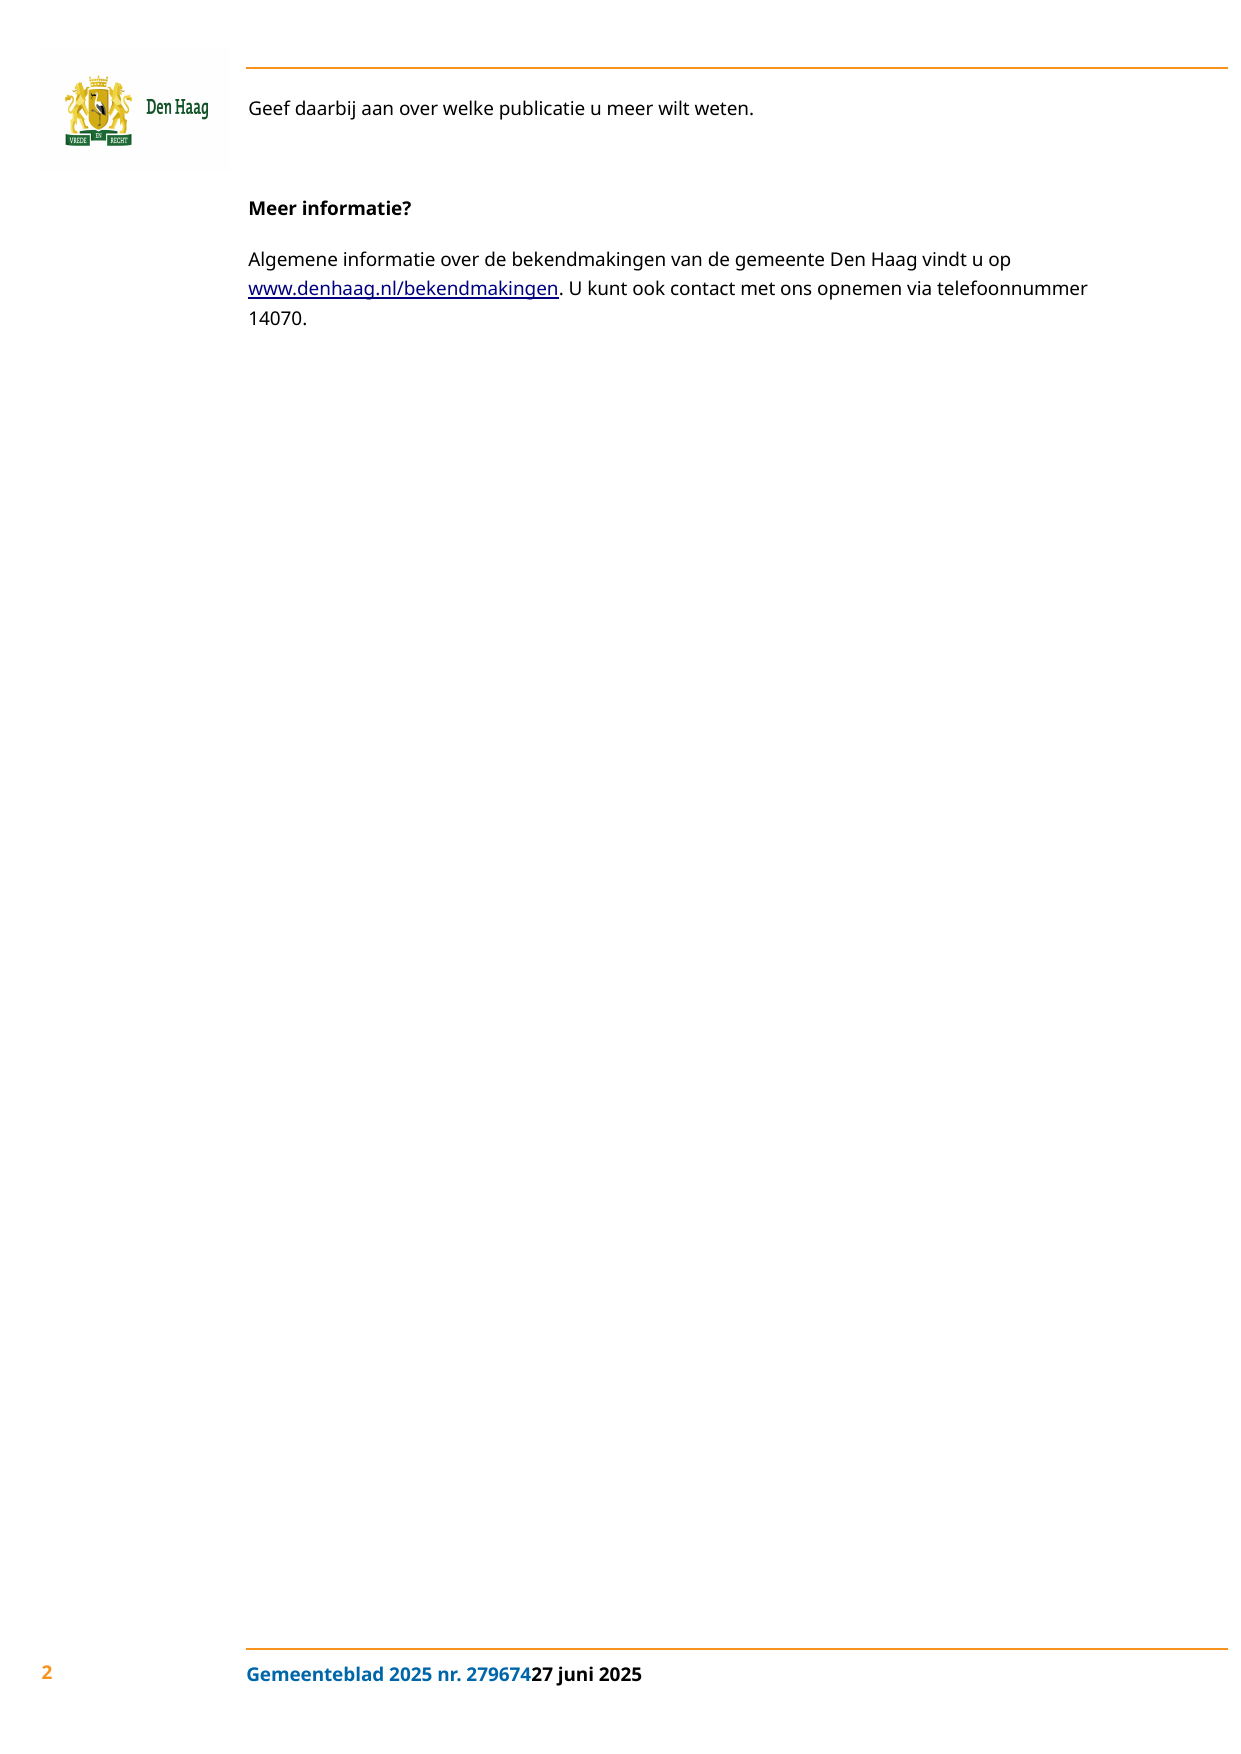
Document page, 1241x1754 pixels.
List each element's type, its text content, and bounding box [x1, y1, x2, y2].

text Geef daarbij aan over welke publicatie u meer wilt weten. [248, 95, 1152, 121]
text Meer informatie? [248, 196, 1152, 221]
picture [41, 47, 231, 172]
text Algemene informatie over de bekendmakingen van de gemeente Den Haag vindt u op www.denhaag.nl/bekendmakingen. U kunt ook contact met ons opnemen via telefoonnummer 14070. [248, 246, 1152, 331]
